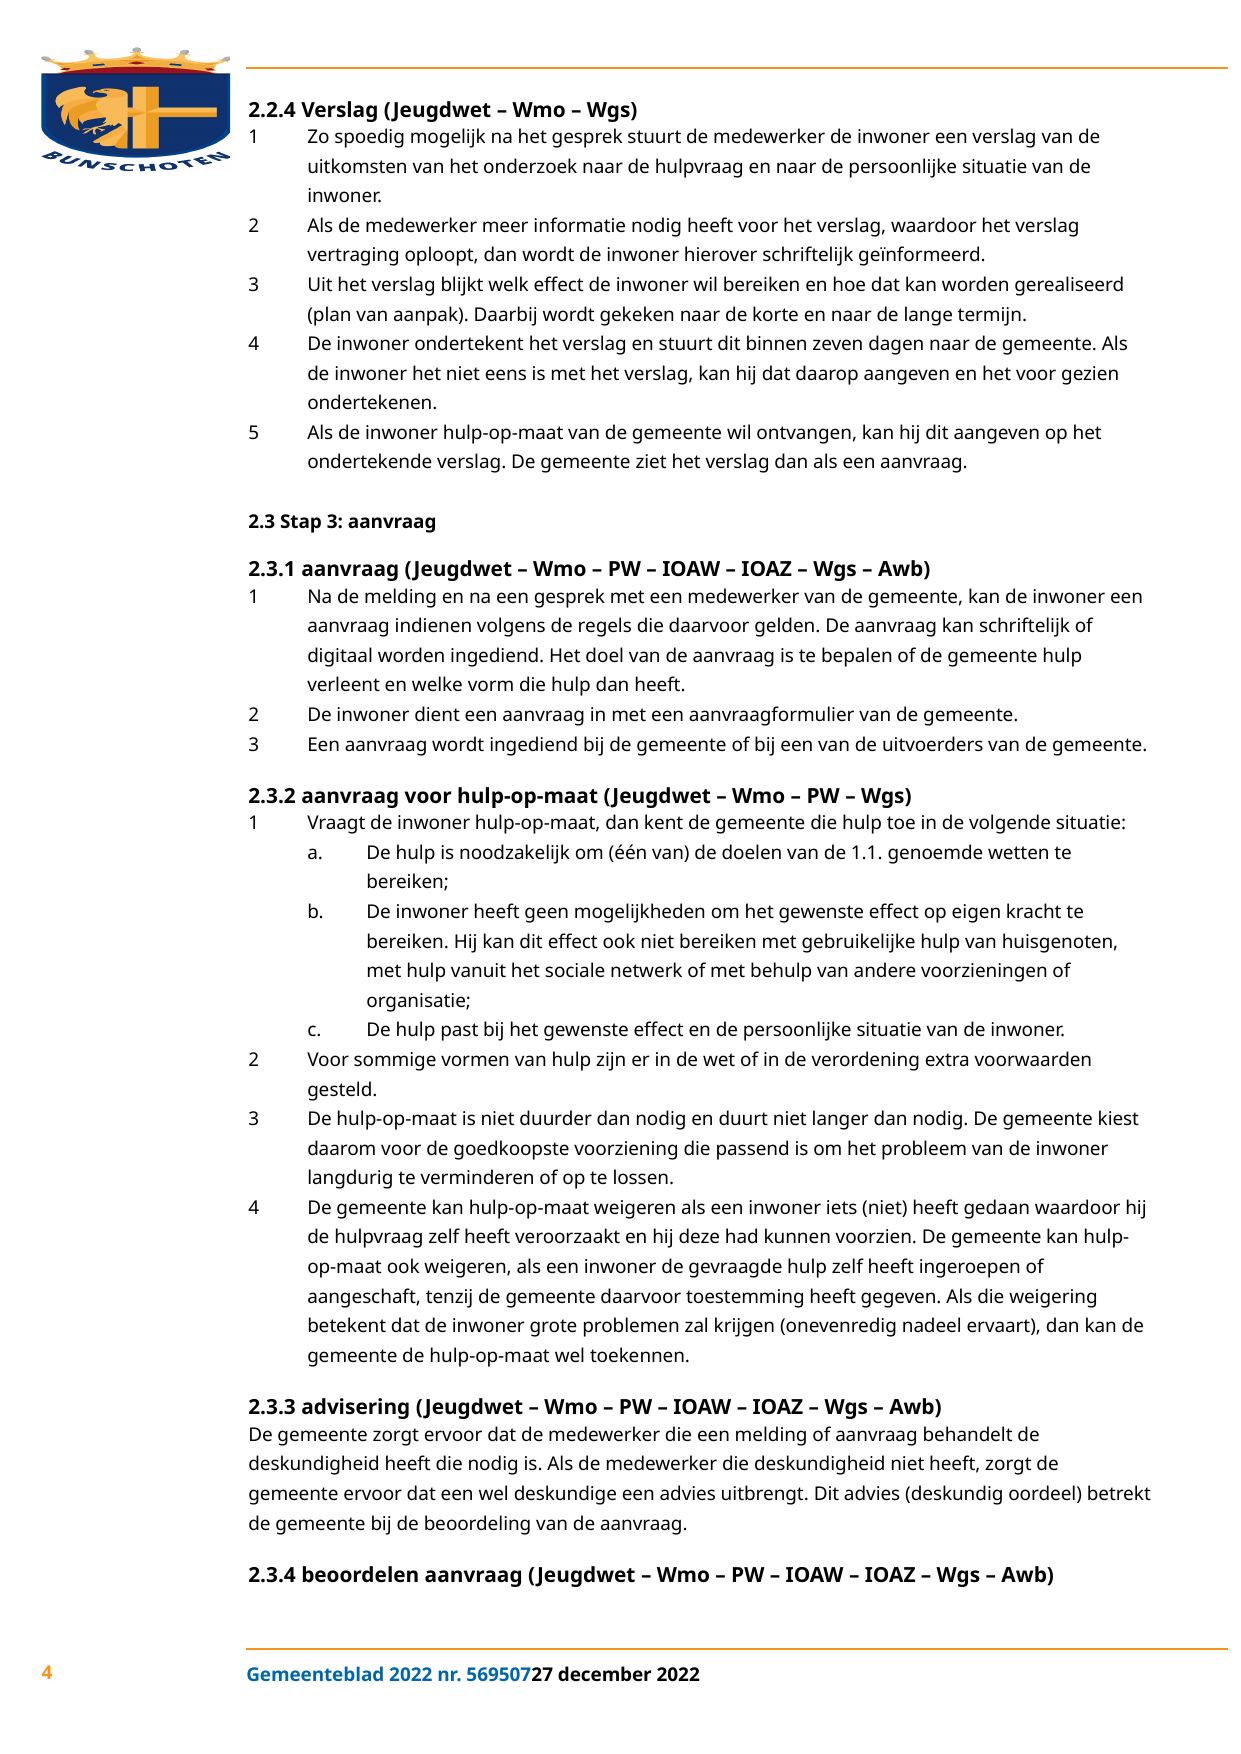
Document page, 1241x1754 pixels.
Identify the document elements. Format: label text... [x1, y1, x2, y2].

picture [41, 47, 231, 172]
list Uit het verslag blijkt welk effect de inwoner wil bereiken en hoe dat kan worden gerealiseerd (plan van aanpak). Daarbij wordt gekeken naar de korte en naar de lange termijn. [248, 271, 1152, 326]
list Als de inwoner hulp-op-maat van de gemeente wil ontvangen, kan hij dit aangeven op het ondertekende verslag. De gemeente ziet het verslag dan als een aanvraag. [248, 419, 1152, 474]
text 2.3.3 advisering (Jeugdwet – Wmo – PW – IOAW – IOAZ – Wgs – Awb) [248, 1392, 1152, 1421]
text 2.3 Stap 3: aanvraag [248, 508, 1152, 533]
list De hulp-op-maat is niet duurder dan nodig en duurt niet langer dan nodig. De gemeente kiest daarom voor de goedkoopste voorziening die passend is om het probleem van de inwoner langdurig te verminderen of op te lossen. [248, 1105, 1152, 1190]
list De hulp is noodzakelijk om (één van) de doelen van de 1.1. genoemde wetten te bereiken; [307, 839, 1152, 894]
list De gemeente kan hulp-op-maat weigeren als een inwoner iets (niet) heeft gedaan waardoor hij de hulpvraag zelf heeft veroorzaakt en hij deze had kunnen voorzien. De gemeente kan hulp-op-maat ook weigeren, als een inwoner de gevraagde hulp zelf heeft ingeroepen of aangeschaft, tenzij de gemeente daarvoor toestemming heeft gegeven. Als die weigering betekent dat de inwoner grote problemen zal krijgen (onevenredig nadeel ervaart), dan kan de gemeente de hulp-op-maat wel toekennen. [248, 1194, 1152, 1368]
text De gemeente zorgt ervoor dat de medewerker die een melding of aanvraag behandelt de deskundigheid heeft die nodig is. Als de medewerker die deskundigheid niet heeft, zorgt de gemeente ervoor dat een wel deskundige een advies uitbrengt. Dit advies (deskundig oordeel) betrekt de gemeente bij de beoordeling van de aanvraag. [248, 1421, 1152, 1535]
list Na de melding en na een gesprek met een medewerker van de gemeente, kan de inwoner een aanvraag indienen volgens de regels die daarvoor gelden. De aanvraag kan schriftelijk of digitaal worden ingediend. Het doel van de aanvraag is te bepalen of de gemeente hulp verleent en welke vorm die hulp dan heeft. [248, 583, 1152, 697]
list De hulp past bij het gewenste effect en de persoonlijke situatie van de inwoner. [307, 1017, 1152, 1042]
text 2.2.4 Verslag (Jeugdwet – Wmo – Wgs) [248, 95, 1152, 123]
list De inwoner dient een aanvraag in met een aanvraagformulier van de gemeente. [248, 701, 1152, 727]
text 2.3.2 aanvraag voor hulp-op-maat (Jeugdwet – Wmo – PW – Wgs) [248, 781, 1152, 809]
list De inwoner ondertekent het verslag en stuurt dit binnen zeven dagen naar de gemeente. Als de inwoner het niet eens is met het verslag, kan hij dat daarop aangeven en het voor gezien ondertekenen. [248, 330, 1152, 415]
text 2.3.1 aanvraag (Jeugdwet – Wmo – PW – IOAW – IOAZ – Wgs – Awb) [248, 554, 1152, 583]
text 2.3.4 beoordelen aanvraag (Jeugdwet – Wmo – PW – IOAW – IOAZ – Wgs – Awb) [248, 1560, 1152, 1588]
list Een aanvraag wordt ingediend bij de gemeente of bij een van de uitvoerders van de gemeente. [248, 731, 1152, 756]
list Vraagt de inwoner hulp-op-maat, dan kent de gemeente die hulp toe in de volgende situatie: [248, 809, 1152, 835]
list De inwoner heeft geen mogelijkheden om het gewenste effect op eigen kracht te bereiken. Hij kan dit effect ook niet bereiken met gebruikelijke hulp van huisgenoten, met hulp vanuit het sociale netwerk of met behulp van andere voorzieningen of organisatie; [307, 898, 1152, 1013]
list Voor sommige vormen van hulp zijn er in de wet of in de verordening extra voorwaarden gesteld. [248, 1046, 1152, 1102]
list Zo spoedig mogelijk na het gesprek stuurt de medewerker de inwoner een verslag van de uitkomsten van het onderzoek naar de hulpvraag en naar de persoonlijke situatie van de inwoner. [248, 123, 1152, 208]
list Als de medewerker meer informatie nodig heeft voor het verslag, waardoor het verslag vertraging oploopt, dan wordt de inwoner hierover schriftelijk geïnformeerd. [248, 212, 1152, 267]
